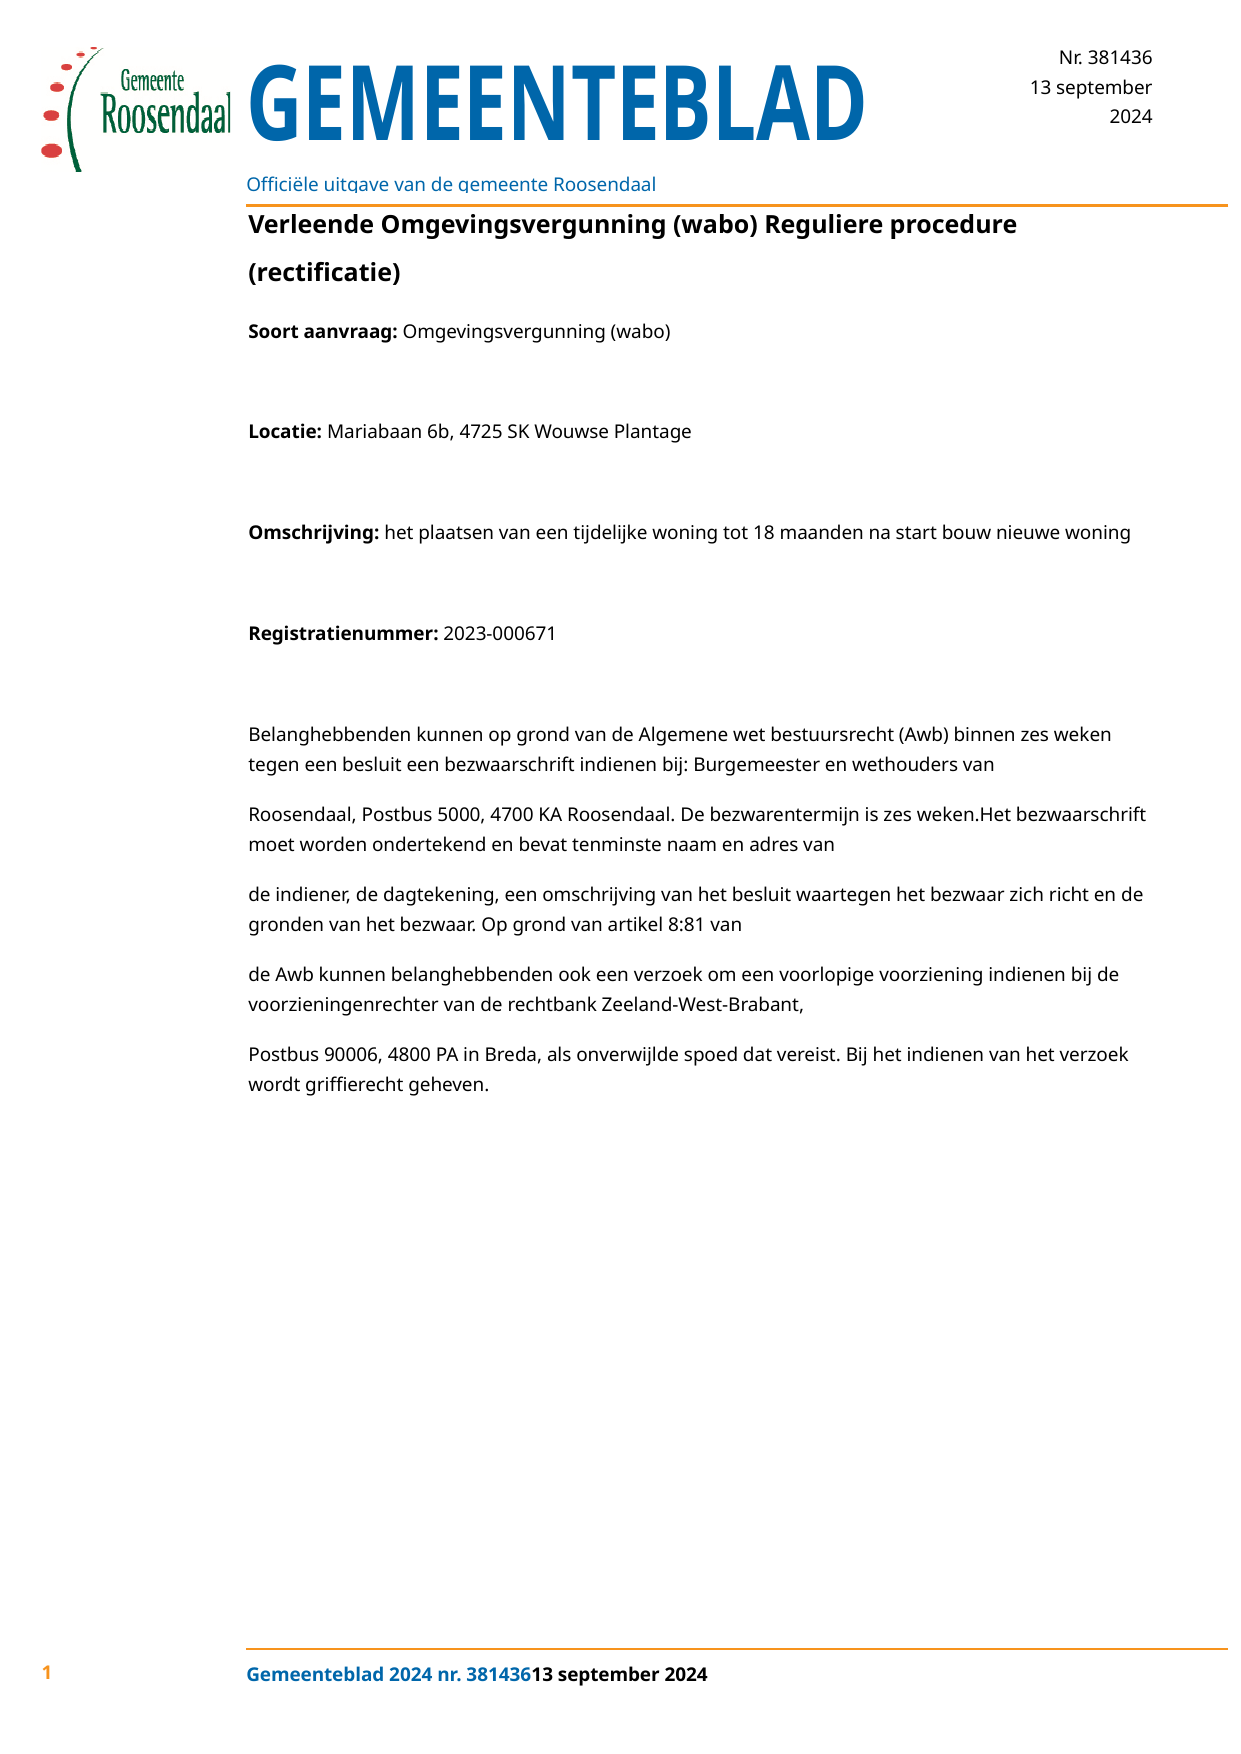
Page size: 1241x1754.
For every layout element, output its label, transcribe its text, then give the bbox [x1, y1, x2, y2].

text Roosendaal, Postbus 5000, 4700 KA Roosendaal. De bezwarentermijn is zes weken.Het bezwaarschrift moet worden ondertekend en bevat tenminste naam en adres van [248, 801, 1152, 857]
text Omschrijving: het plaatsen van een tijdelijke woning tot 18 maanden na start bouw nieuwe woning [248, 519, 1152, 545]
text de Awb kunnen belanghebbenden ook een verzoek om een voorlopige voorziening indienen bij de voorzieningenrechter van de rechtbank Zeeland-West-Brabant, [248, 961, 1152, 1017]
text Postbus 90006, 4800 PA in Breda, als onverwijlde spoed dat vereist. Bij het indienen van het verzoek wordt griffierecht geheven. [248, 1041, 1152, 1097]
picture [41, 47, 231, 172]
text Belanghebbenden kunnen op grond van de Algemene wet bestuursrecht (Awb) binnen zes weken tegen een besluit een bezwaarschrift indienen bij: Burgemeester en wethouders van [248, 721, 1152, 777]
text Verleende Omgevingsvergunning (wabo) Reguliere procedure (rectificatie) [248, 207, 1152, 288]
text Locatie: Mariabaan 6b, 4725 SK Wouwse Plantage [248, 419, 1152, 444]
text Registratienummer: 2023-000671 [248, 620, 1152, 646]
text Soort aanvraag: Omgevingsvergunning (wabo) [248, 318, 1152, 344]
text de indiener, de dagtekening, een omschrijving van het besluit waartegen het bezwaar zich richt en de gronden van het bezwaar. Op grond van artikel 8:81 van [248, 881, 1152, 937]
